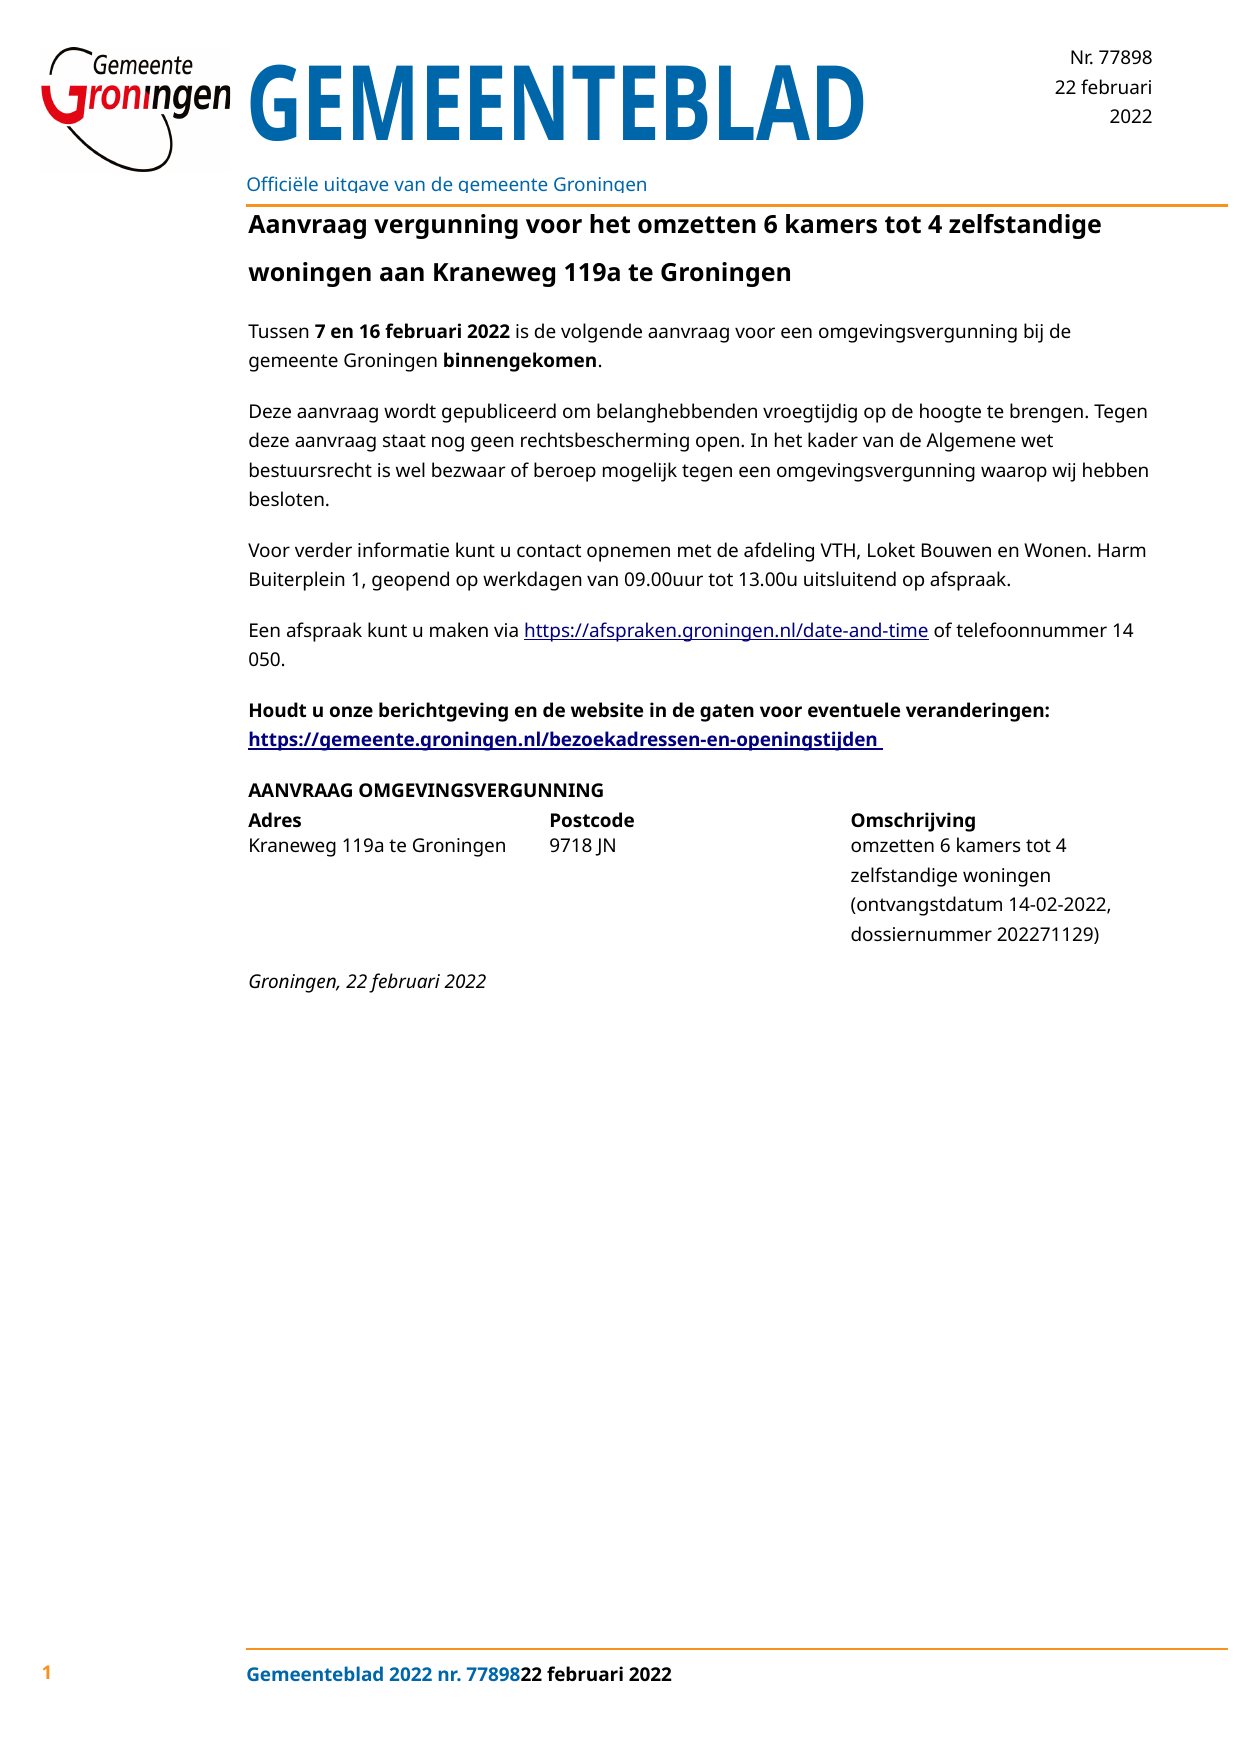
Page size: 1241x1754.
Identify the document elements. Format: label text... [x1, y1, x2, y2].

table_cell Kraneweg 119a te Groningen [248, 833, 549, 947]
text Houdt u onze berichtgeving en de website in de gaten voor eventuele veranderingen: https://gemeente.groningen.nl/bezoekadressen-en-openingstijden [248, 697, 1152, 752]
text Een afspraak kunt u maken via https://afspraken.groningen.nl/date-and-time of telefoonnummer 14 050. [248, 617, 1152, 672]
text Voor verder informatie kunt u contact opnemen met de afdeling VTH, Loket Bouwen en Wonen. Harm Buiterplein 1, geopend op werkdagen van 09.00uur tot 13.00u uitsluitend op afspraak. [248, 537, 1152, 592]
table_cell omzetten 6 kamers tot 4 zelfstandige woningen (ontvangstdatum 14-02-2022, dossiernummer 202271129) [850, 833, 1152, 947]
picture [41, 47, 231, 172]
text Deze aanvraag wordt gepubliceerd om belanghebbenden vroegtijdig op de hoogte te brengen. Tegen deze aanvraag staat nog geen rechtsbescherming open. In het kader van de Algemene wet bestuursrecht is wel bezwaar of beroep mogelijk tegen een omgevingsvergunning waarop wij hebben besloten. [248, 398, 1152, 512]
text AANVRAAG OMGEVINGSVERGUNNING [248, 777, 1152, 803]
table_cell 9718 JN [549, 833, 850, 947]
table_header Omschrijving [850, 807, 1152, 832]
text Tussen 7 en 16 februari 2022 is de volgende aanvraag voor een omgevingsvergunning bij de gemeente Groningen binnengekomen. [248, 318, 1152, 373]
text Groningen, 22 februari 2022 [248, 968, 1152, 994]
table_header Adres [248, 807, 549, 832]
text Aanvraag vergunning voor het omzetten 6 kamers tot 4 zelfstandige woningen aan Kraneweg 119a te Groningen [248, 207, 1152, 288]
table_header Postcode [549, 807, 850, 832]
